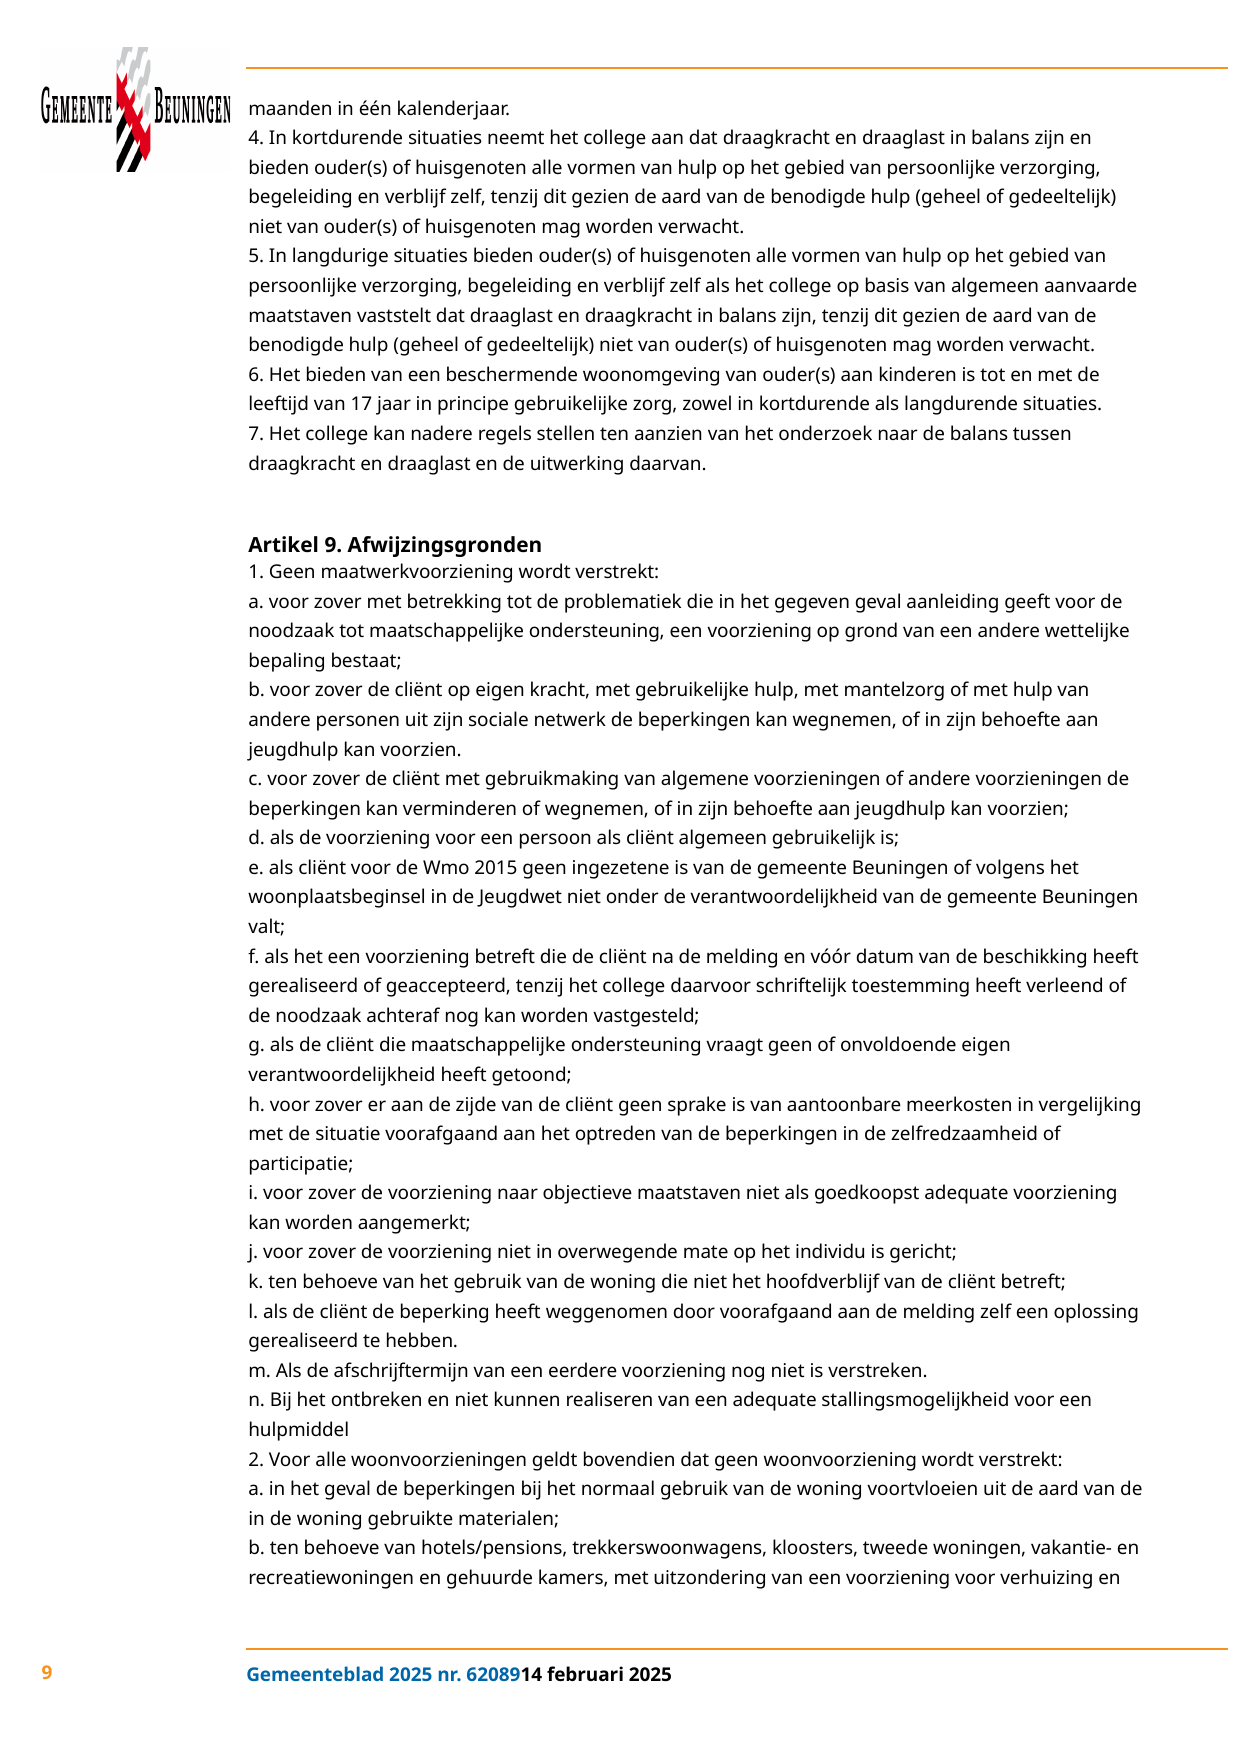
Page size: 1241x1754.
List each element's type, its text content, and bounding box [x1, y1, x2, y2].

text 2. Voor alle woonvoorzieningen geldt bovendien dat geen woonvoorziening wordt verstrekt: [248, 1446, 1152, 1471]
text e. als cliënt voor de Wmo 2015 geen ingezetene is van de gemeente Beuningen of volgens het woonplaatsbeginsel in de Jeugdwet niet onder de verantwoordelijkheid van de gemeente Beuningen valt; [248, 854, 1152, 939]
text c. voor zover de cliënt met gebruikmaking van algemene voorzieningen of andere voorzieningen de beperkingen kan verminderen of wegnemen, of in zijn behoefte aan jeugdhulp kan voorzien; [248, 765, 1152, 821]
text 4. In kortdurende situaties neemt het college aan dat draagkracht en draaglast in balans zijn en bieden ouder(s) of huisgenoten alle vormen van hulp op het gebied van persoonlijke verzorging, begeleiding en verblijf zelf, tenzij dit gezien de aard van de benodigde hulp (geheel of gedeeltelijk) niet van ouder(s) of huisgenoten mag worden verwacht. [248, 124, 1152, 239]
text n. Bij het ontbreken en niet kunnen realiseren van een adequate stallingsmogelijkheid voor een hulpmiddel [248, 1387, 1152, 1442]
text h. voor zover er aan de zijde van de cliënt geen sprake is van aantoonbare meerkosten in vergelijking met de situatie voorafgaand aan het optreden van de beperkingen in de zelfredzaamheid of participatie; [248, 1091, 1152, 1176]
text 7. Het college kan nadere regels stellen ten aanzien van het onderzoek naar de balans tussen draagkracht en draaglast en de uitwerking daarvan. [248, 420, 1152, 476]
text l. als de cliënt de beperking heeft weggenomen door voorafgaand aan de melding zelf een oplossing gerealiseerd te hebben. [248, 1298, 1152, 1353]
text maanden in één kalenderjaar. [248, 95, 1152, 121]
text d. als de voorziening voor een persoon als cliënt algemeen gebruikelijk is; [248, 824, 1152, 850]
text k. ten behoeve van het gebruik van de woning die niet het hoofdverblijf van de cliënt betreft; [248, 1268, 1152, 1294]
text a. in het geval de beperkingen bij het normaal gebruik van de woning voortvloeien uit de aard van de in de woning gebruikte materialen; [248, 1475, 1152, 1531]
text m. Als de afschrijftermijn van een eerdere voorziening nog niet is verstreken. [248, 1357, 1152, 1383]
text 6. Het bieden van een beschermende woonomgeving van ouder(s) aan kinderen is tot en met de leeftijd van 17 jaar in principe gebruikelijke zorg, zowel in kortdurende als langdurende situaties. [248, 361, 1152, 416]
text g. als de cliënt die maatschappelijke ondersteuning vraagt geen of onvoldoende eigen verantwoordelijkheid heeft getoond; [248, 1032, 1152, 1087]
text b. ten behoeve van hotels/pensions, trekkerswoonwagens, kloosters, tweede woningen, vakantie‐ en recreatiewoningen en gehuurde kamers, met uitzondering van een voorziening voor verhuizing en [248, 1534, 1152, 1590]
picture [41, 47, 231, 172]
text a. voor zover met betrekking tot de problematiek die in het gegeven geval aanleiding geeft voor de noodzaak tot maatschappelijke ondersteuning, een voorziening op grond van een andere wettelijke bepaling bestaat; [248, 588, 1152, 673]
text f. als het een voorziening betreft die de cliënt na de melding en vóór datum van de beschikking heeft gerealiseerd of geaccepteerd, tenzij het college daarvoor schriftelijk toestemming heeft verleend of de noodzaak achteraf nog kan worden vastgesteld; [248, 943, 1152, 1028]
text b. voor zover de cliënt op eigen kracht, met gebruikelijke hulp, met mantelzorg of met hulp van andere personen uit zijn sociale netwerk de beperkingen kan wegnemen, of in zijn behoefte aan jeugdhulp kan voorzien. [248, 677, 1152, 761]
text Artikel 9. Afwijzingsgronden [248, 530, 1152, 558]
text j. voor zover de voorziening niet in overwegende mate op het individu is gericht; [248, 1239, 1152, 1264]
text i. voor zover de voorziening naar objectieve maatstaven niet als goedkoopst adequate voorziening kan worden aangemerkt; [248, 1179, 1152, 1235]
text 1. Geen maatwerkvoorziening wordt verstrekt: [248, 558, 1152, 584]
text 5. In langdurige situaties bieden ouder(s) of huisgenoten alle vormen van hulp op het gebied van persoonlijke verzorging, begeleiding en verblijf zelf als het college op basis van algemeen aanvaarde maatstaven vaststelt dat draaglast en draagkracht in balans zijn, tenzij dit gezien de aard van de benodigde hulp (geheel of gedeeltelijk) niet van ouder(s) of huisgenoten mag worden verwacht. [248, 243, 1152, 357]
